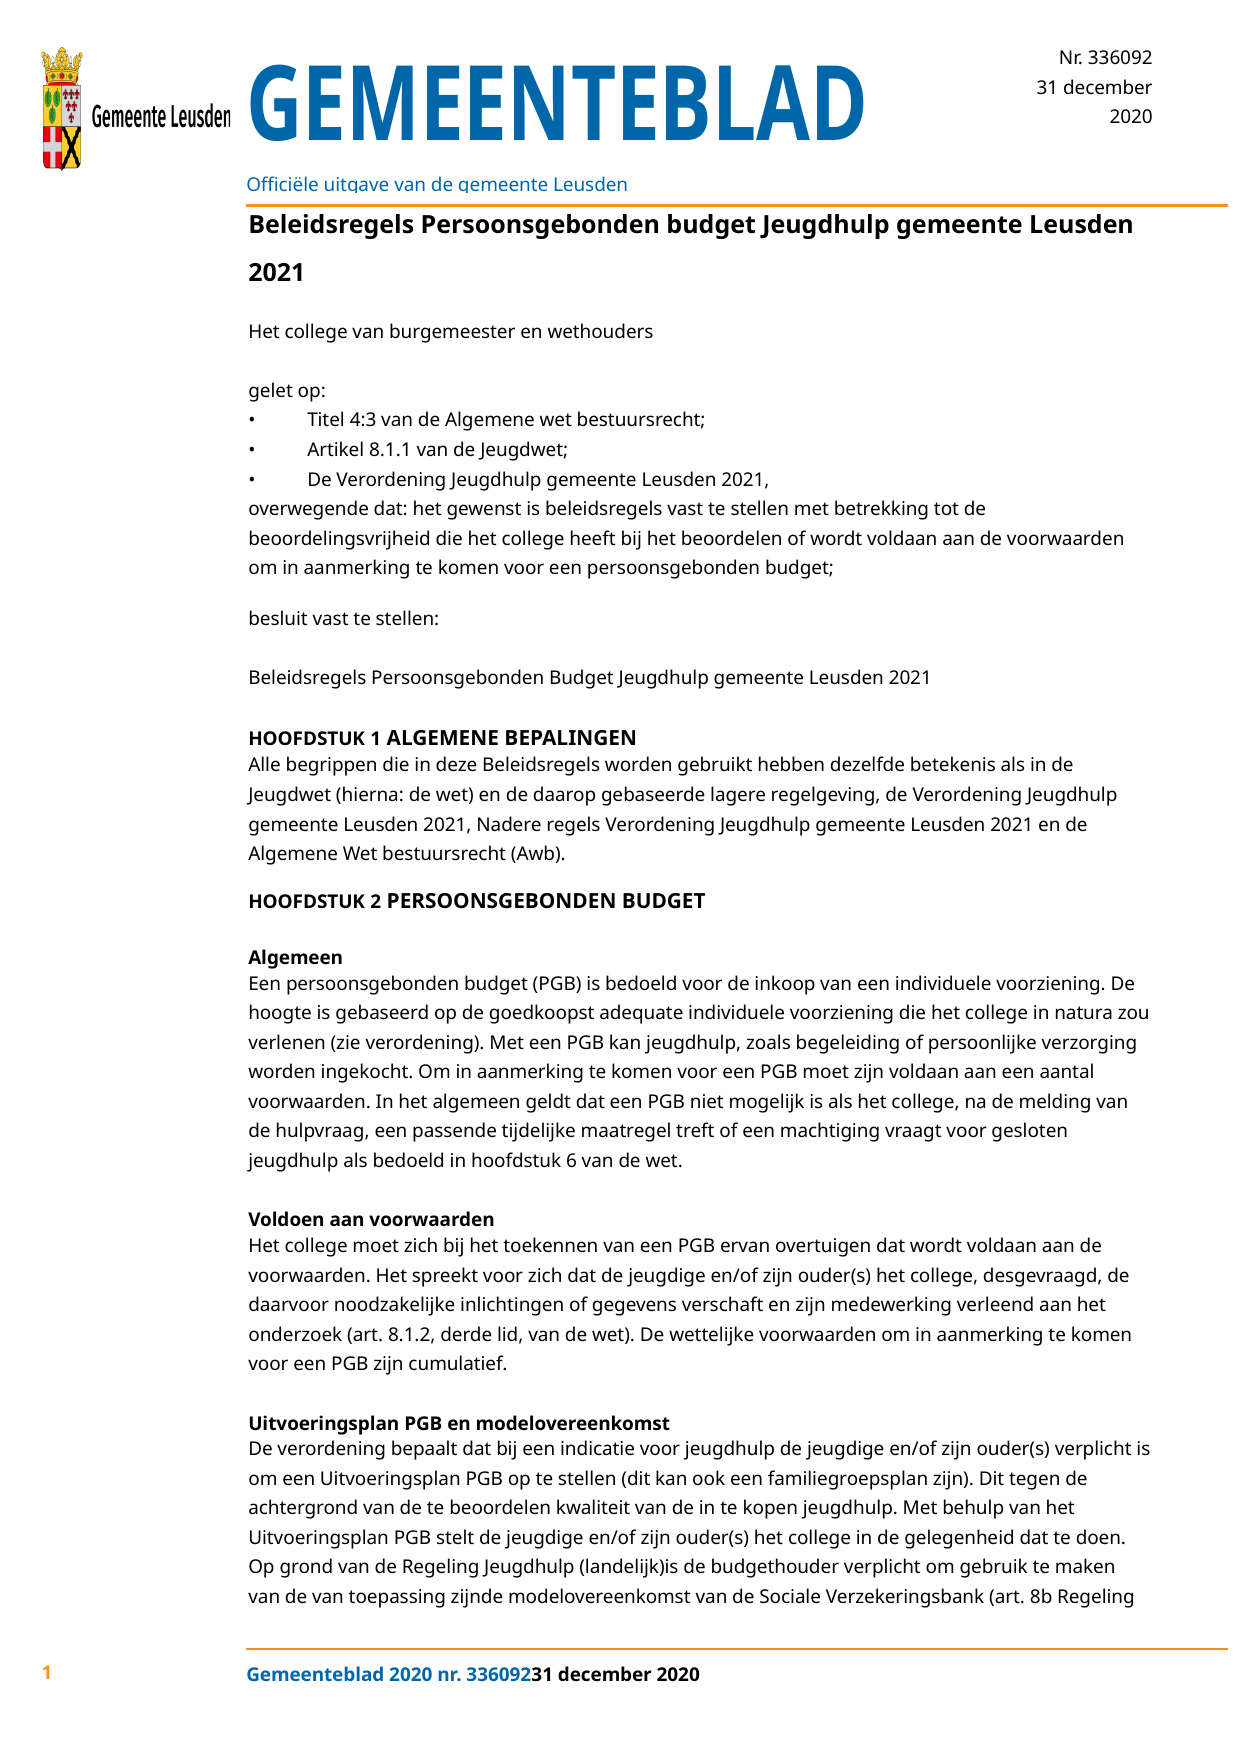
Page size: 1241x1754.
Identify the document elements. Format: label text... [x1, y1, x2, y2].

text Alle begrippen die in deze Beleidsregels worden gebruikt hebben dezelfde betekenis als in de Jeugdwet (hierna: de wet) en de daarop gebaseerde lagere regelgeving, de Verordening Jeugdhulp gemeente Leusden 2021, Nadere regels Verordening Jeugdhulp gemeente Leusden 2021 en de Algemene Wet bestuursrecht (Awb). [248, 752, 1152, 866]
text gelet op: [248, 377, 1152, 403]
text Voldoen aan voorwaarden [248, 1206, 1152, 1232]
text HOOFDSTUK 1 ALGEMENE BEPALINGEN [248, 723, 1152, 752]
text De verordening bepaalt dat bij een indicatie voor jeugdhulp de jeugdige en/of zijn ouder(s) verplicht is om een Uitvoeringsplan PGB op te stellen (dit kan ook een familiegroepsplan zijn). Dit tegen de achtergrond van de te beoordelen kwaliteit van de in te kopen jeugdhulp. Met behulp van het Uitvoeringsplan PGB stelt de jeugdige en/of zijn ouder(s) het college in de gelegenheid dat te doen. Op grond van de Regeling Jeugdhulp (landelijk)is de budgethouder verplicht om gebruik te maken van de van toepassing zijnde modelovereenkomst van de Sociale Verzekeringsbank (art. 8b Regeling [248, 1435, 1152, 1609]
text Algemeen [248, 944, 1152, 970]
text Uitvoeringsplan PGB en modelovereenkomst [248, 1410, 1152, 1435]
text Het college van burgemeester en wethouders [248, 318, 1152, 344]
picture [41, 47, 231, 172]
text besluit vast te stellen: [248, 605, 1152, 631]
text Beleidsregels Persoonsgebonden Budget Jeugdhulp gemeente Leusden 2021 [248, 664, 1152, 690]
text overwegende dat: het gewenst is beleidsregels vast te stellen met betrekking tot de beoordelingsvrijheid die het college heeft bij het beoordelen of wordt voldaan aan de voorwaarden om in aanmerking te komen voor een persoonsgebonden budget; [248, 495, 1152, 580]
text HOOFDSTUK 2 PERSOONSGEBONDEN BUDGET [248, 886, 1152, 914]
text Beleidsregels Persoonsgebonden budget Jeugdhulp gemeente Leusden 2021 [248, 207, 1152, 288]
list Titel 4:3 van de Algemene wet bestuursrecht; [248, 407, 1152, 432]
list De Verordening Jeugdhulp gemeente Leusden 2021, [248, 466, 1152, 492]
list Artikel 8.1.1 van de Jeugdwet; [248, 436, 1152, 462]
text Het college moet zich bij het toekennen van een PGB ervan overtuigen dat wordt voldaan aan de voorwaarden. Het spreekt voor zich dat de jeugdige en/of zijn ouder(s) het college, desgevraagd, de daarvoor noodzakelijke inlichtingen of gegevens verschaft en zijn medewerking verleend aan het onderzoek (art. 8.1.2, derde lid, van de wet). De wettelijke voorwaarden om in aanmerking te komen voor een PGB zijn cumulatief. [248, 1232, 1152, 1376]
text Een persoonsgebonden budget (PGB) is bedoeld voor de inkoop van een individuele voorziening. De hoogte is gebaseerd op de goedkoopst adequate individuele voorziening die het college in natura zou verlenen (zie verordening). Met een PGB kan jeugdhulp, zoals begeleiding of persoonlijke verzorging worden ingekocht. Om in aanmerking te komen voor een PGB moet zijn voldaan aan een aantal voorwaarden. In het algemeen geldt dat een PGB niet mogelijk is als het college, na de melding van de hulpvraag, een passende tijdelijke maatregel treft of een machtiging vraagt voor gesloten jeugdhulp als bedoeld in hoofdstuk 6 van de wet. [248, 970, 1152, 1173]
